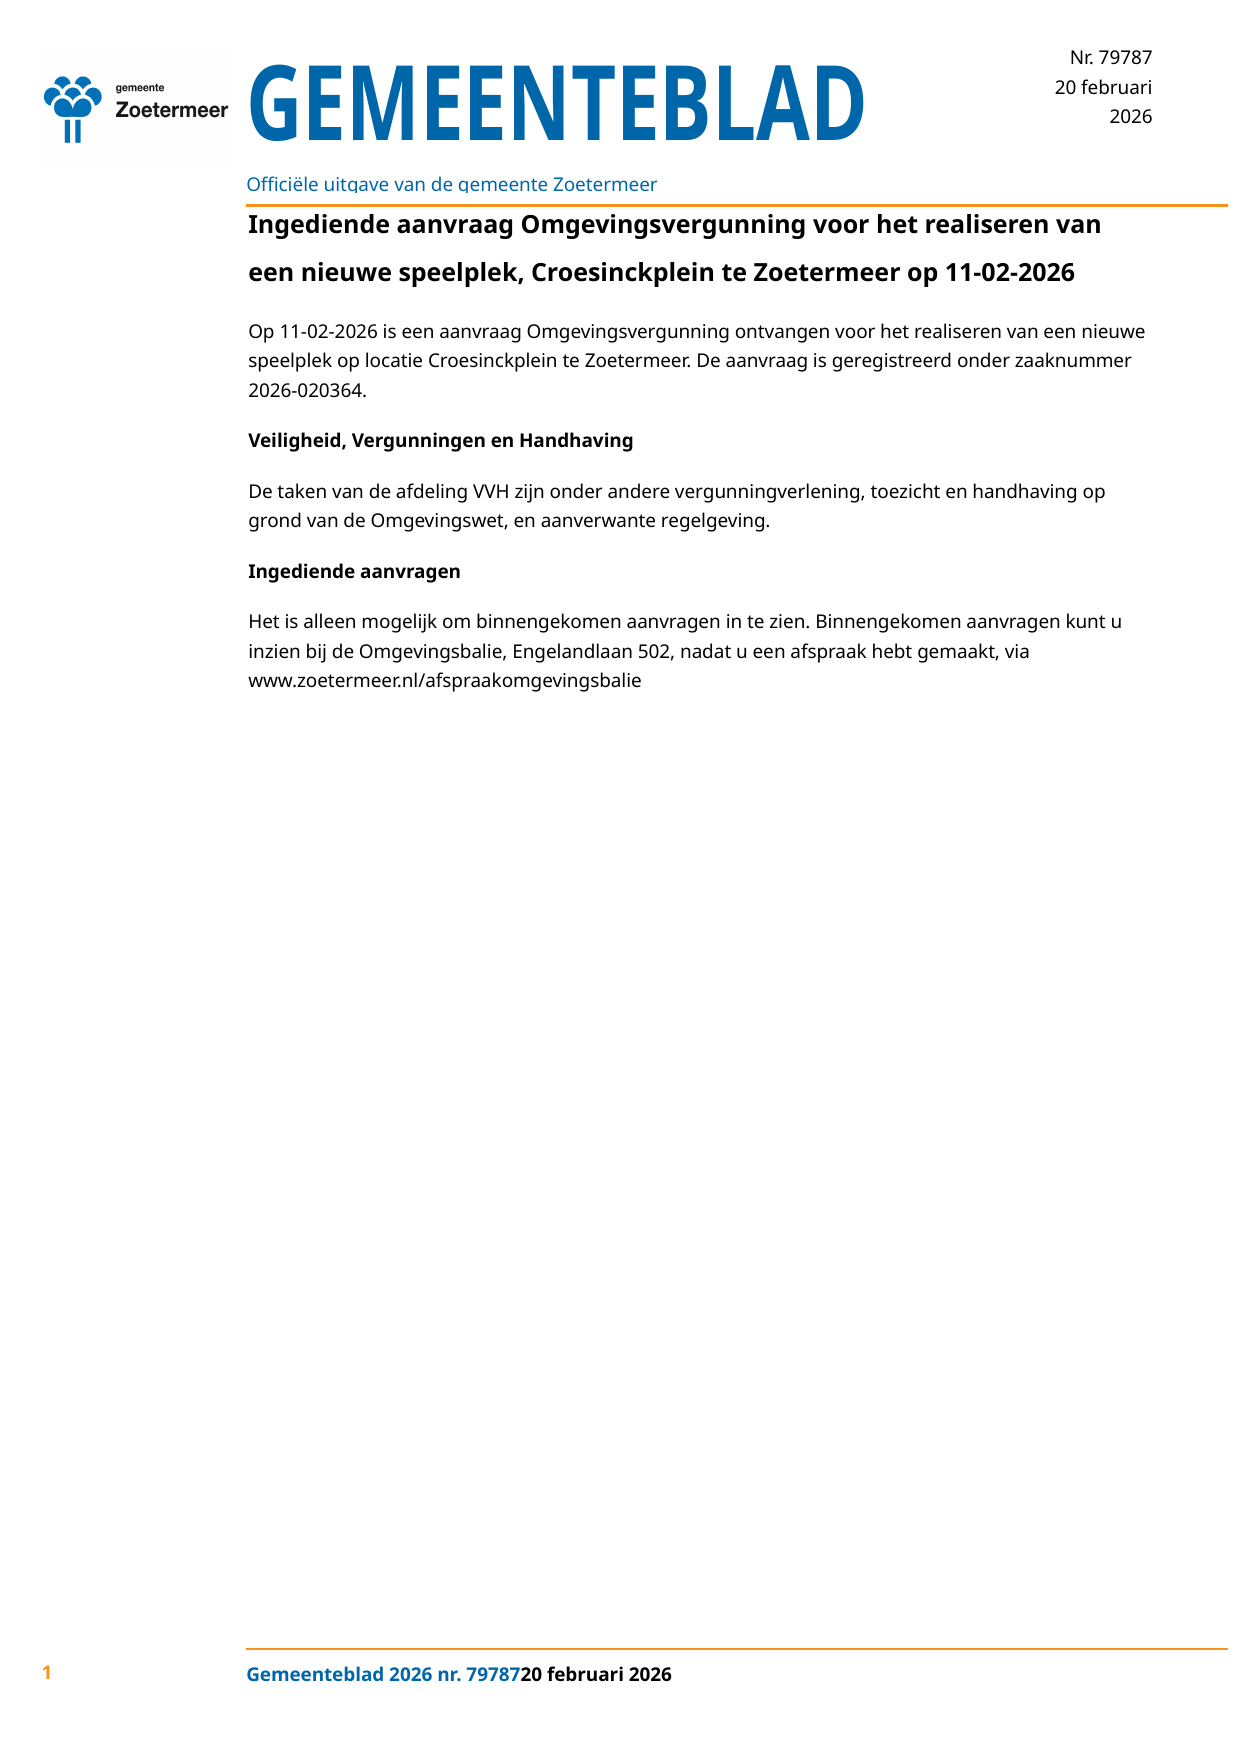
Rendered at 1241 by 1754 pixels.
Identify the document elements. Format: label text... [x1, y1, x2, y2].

text Het is alleen mogelijk om binnengekomen aanvragen in te zien. Binnengekomen aanvragen kunt u inzien bij de Omgevingsbalie, Engelandlaan 502, nadat u een afspraak hebt gemaakt, via www.zoetermeer.nl/afspraakomgevingsbalie [248, 608, 1152, 693]
picture [41, 47, 231, 172]
text Veiligheid, Vergunningen en Handhaving [248, 427, 1152, 453]
text Ingediende aanvraag Omgevingsvergunning voor het realiseren van een nieuwe speelplek, Croesinckplein te Zoetermeer op 11-02-2026 [248, 207, 1152, 288]
text De taken van de afdeling VVH zijn onder andere vergunningverlening, toezicht en handhaving op grond van de Omgevingswet, en aanverwante regelgeving. [248, 478, 1152, 533]
text Ingediende aanvragen [248, 558, 1152, 584]
text Op 11-02-2026 is een aanvraag Omgevingsvergunning ontvangen voor het realiseren van een nieuwe speelplek op locatie Croesinckplein te Zoetermeer. De aanvraag is geregistreerd onder zaaknummer 2026-020364. [248, 318, 1152, 403]
